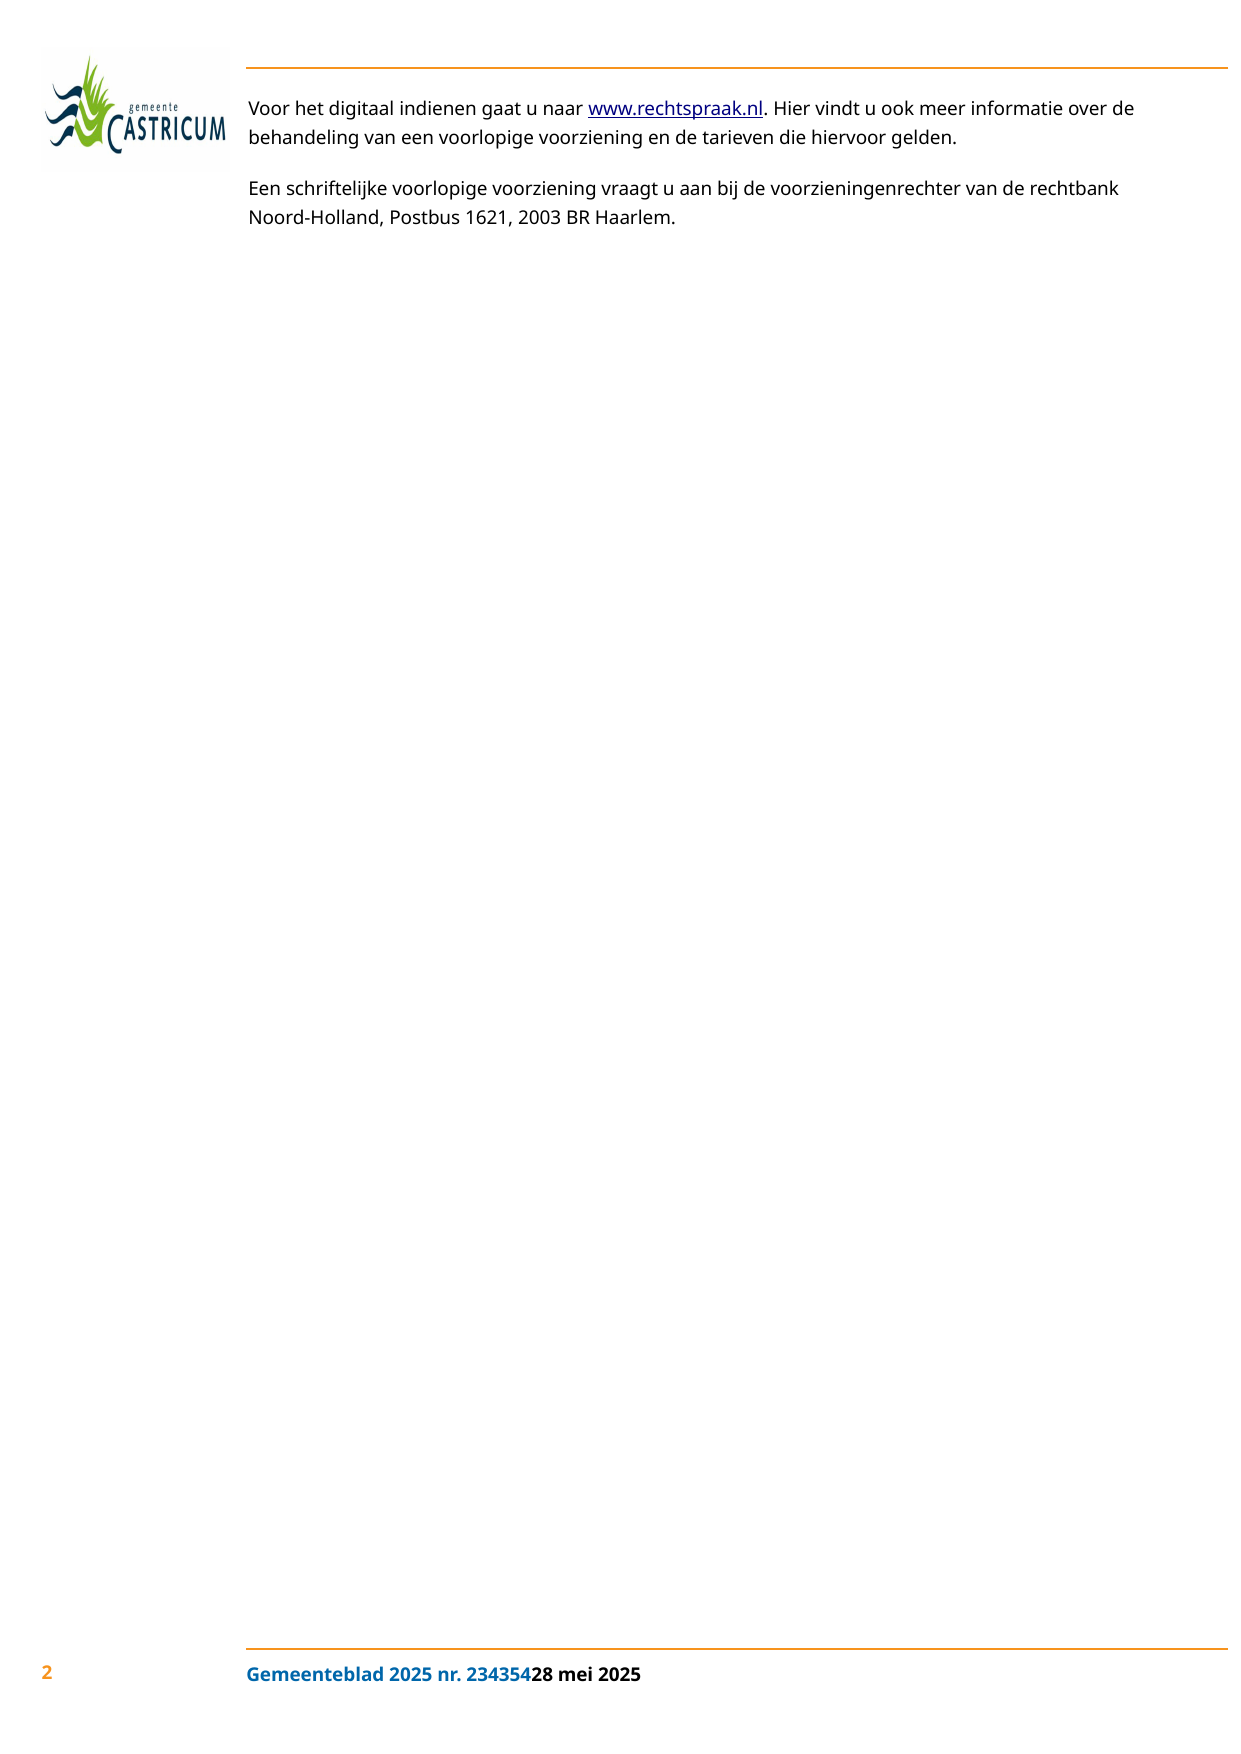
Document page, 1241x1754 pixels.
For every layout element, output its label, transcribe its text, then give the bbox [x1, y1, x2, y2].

text Een schriftelijke voorlopige voorziening vraagt u aan bij de voorzieningenrechter van de rechtbank Noord-Holland, Postbus 1621, 2003 BR Haarlem. [248, 175, 1152, 230]
text Voor het digitaal indienen gaat u naar www.rechtspraak.nl. Hier vindt u ook meer informatie over de behandeling van een voorlopige voorziening en de tarieven die hiervoor gelden. [248, 95, 1152, 150]
picture [41, 47, 231, 172]
